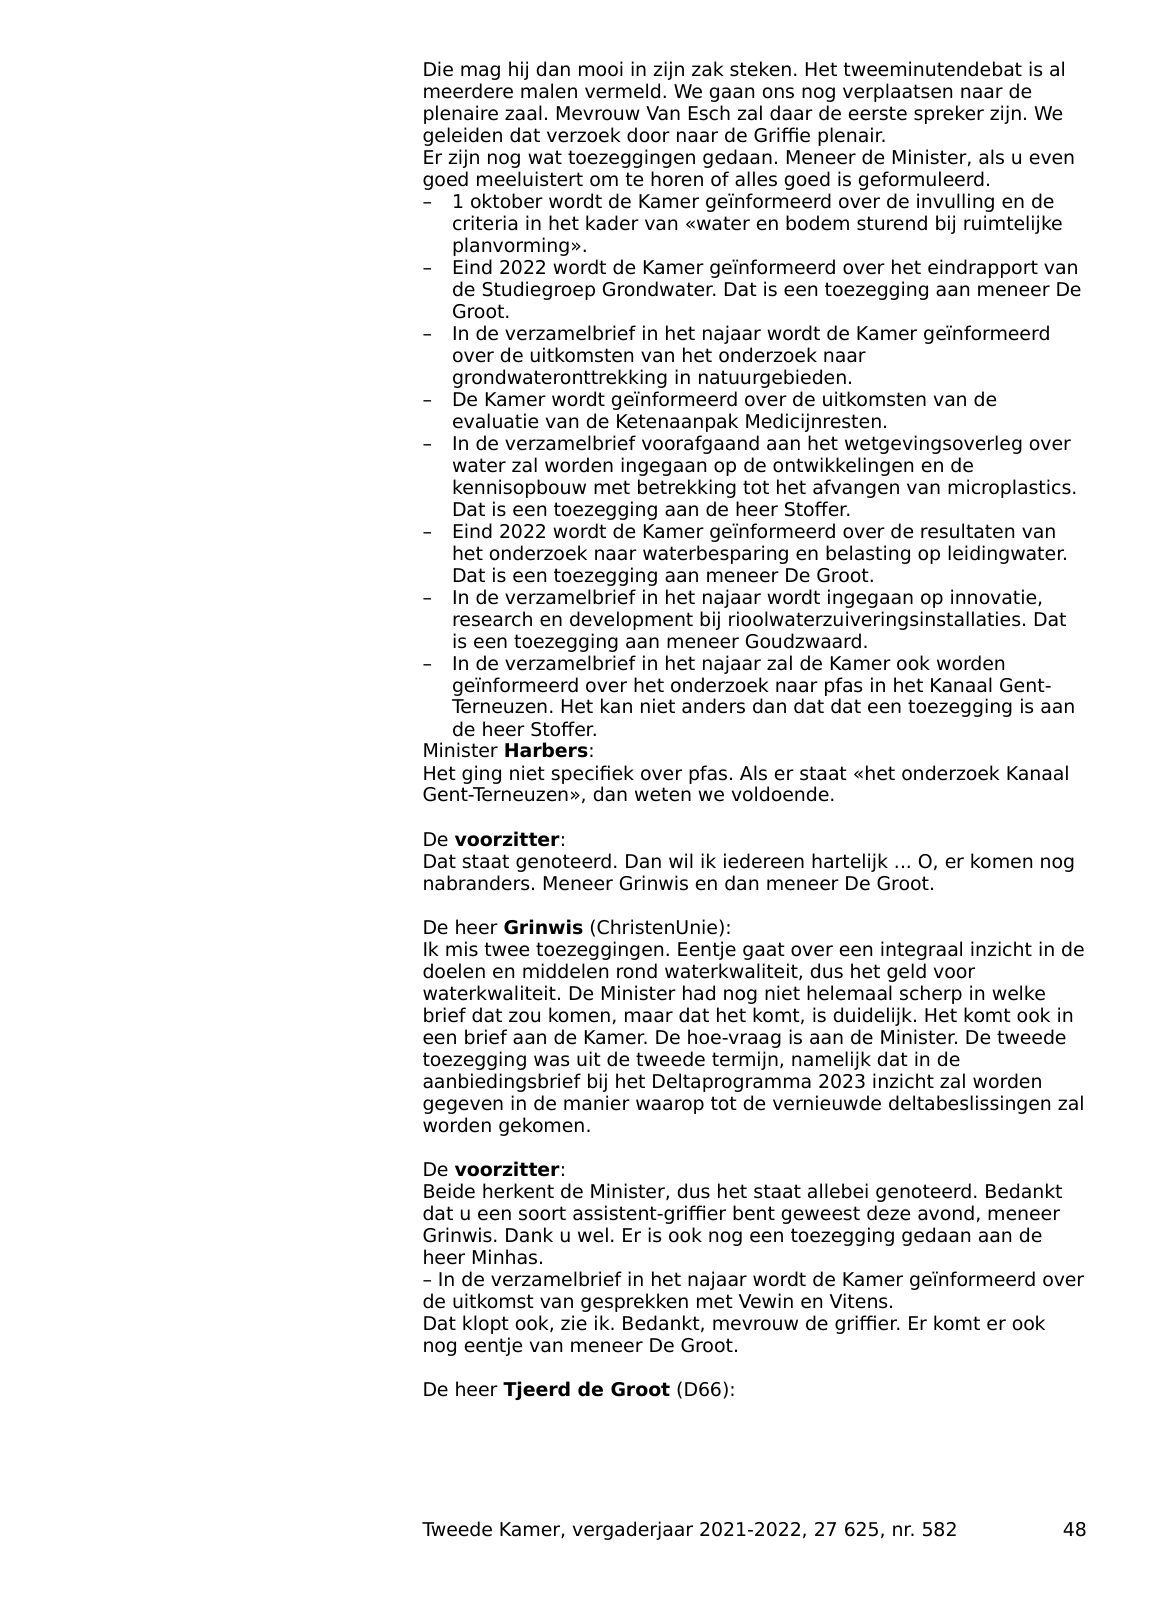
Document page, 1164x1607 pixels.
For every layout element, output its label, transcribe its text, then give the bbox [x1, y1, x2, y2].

text Ik mis twee toezeggingen. Eentje gaat over een integraal inzicht in de doelen en middelen rond waterkwaliteit, dus het geld voor waterkwaliteit. De Minister had nog niet helemaal scherp in welke brief dat zou komen, maar dat het komt, is duidelijk. Het komt ook in een brief aan de Kamer. De hoe-vraag is aan de Minister. De tweede toezegging was uit de tweede termijn, namelijk dat in de aanbiedingsbrief bij het Deltaprogramma 2023 inzicht zal worden gegeven in de manier waarop tot de vernieuwde deltabeslissingen zal worden gekomen. [422, 939, 1087, 1136]
text De heer Tjeerd de Groot (D66): [422, 1379, 1087, 1401]
text – In de verzamelbrief in het najaar wordt de Kamer geïnformeerd over de uitkomst van gesprekken met Vewin en Vitens. [422, 1268, 1087, 1312]
text De heer Grinwis (ChristenUnie): [422, 917, 1087, 939]
text Beide herkent de Minister, dus het staat allebei genoteerd. Bedankt dat u een soort assistent-griffier bent geweest deze avond, meneer Grinwis. Dank u wel. Er is ook nog een toezegging gedaan aan de heer Minhas. [422, 1181, 1087, 1268]
text Die mag hij dan mooi in zijn zak steken. Het tweeminutendebat is al meerdere malen vermeld. We gaan ons nog verplaatsen naar de plenaire zaal. Mevrouw Van Esch zal daar de eerste spreker zijn. We geleiden dat verzoek door naar de Griffie plenair. [422, 59, 1087, 147]
text Dat klopt ook, zie ik. Bedankt, mevrouw de griffier. Er komt er ook nog eentje van meneer De Groot. [422, 1312, 1087, 1356]
text – Eind 2022 wordt de Kamer geïnformeerd over het eindrapport van de Studiegroep Grondwater. Dat is een toezegging aan meneer De Groot. [422, 257, 1087, 323]
text Minister Harbers: [422, 740, 1087, 762]
text – In de verzamelbrief in het najaar wordt de Kamer geïnformeerd over de uitkomsten van het onderzoek naar grondwateronttrekking in natuurgebieden. [422, 323, 1087, 389]
text – De Kamer wordt geïnformeerd over de uitkomsten van de evaluatie van de Ketenaanpak Medicijnresten. [422, 389, 1087, 433]
text – 1 oktober wordt de Kamer geïnformeerd over de invulling en de criteria in het kader van «water en bodem sturend bij ruimtelijke planvorming». [422, 191, 1087, 257]
text De voorzitter: [422, 1159, 1087, 1181]
text – In de verzamelbrief voorafgaand aan het wetgevingsoverleg over water zal worden ingegaan op de ontwikkelingen en de kennisopbouw met betrekking tot het afvangen van microplastics. Dat is een toezegging aan de heer Stoffer. [422, 433, 1087, 521]
text – In de verzamelbrief in het najaar wordt ingegaan op innovatie, research en development bij rioolwaterzuiveringsinstallaties. Dat is een toezegging aan meneer Goudzwaard. [422, 587, 1087, 652]
text – Eind 2022 wordt de Kamer geïnformeerd over de resultaten van het onderzoek naar waterbesparing en belasting op leidingwater. Dat is een toezegging aan meneer De Groot. [422, 521, 1087, 587]
text De voorzitter: [422, 828, 1087, 851]
text Er zijn nog wat toezeggingen gedaan. Meneer de Minister, als u even goed meeluistert om te horen of alles goed is geformuleerd. [422, 147, 1087, 191]
text Dat staat genoteerd. Dan wil ik iedereen hartelijk ... O, er komen nog nabranders. Meneer Grinwis en dan meneer De Groot. [422, 851, 1087, 894]
text – In de verzamelbrief in het najaar zal de Kamer ook worden geïnformeerd over het onderzoek naar pfas in het Kanaal Gent-Terneuzen. Het kan niet anders dan dat dat een toezegging is aan de heer Stoffer. [422, 652, 1087, 740]
text Het ging niet specifiek over pfas. Als er staat «het onderzoek Kanaal Gent-Terneuzen», dan weten we voldoende. [422, 762, 1087, 806]
